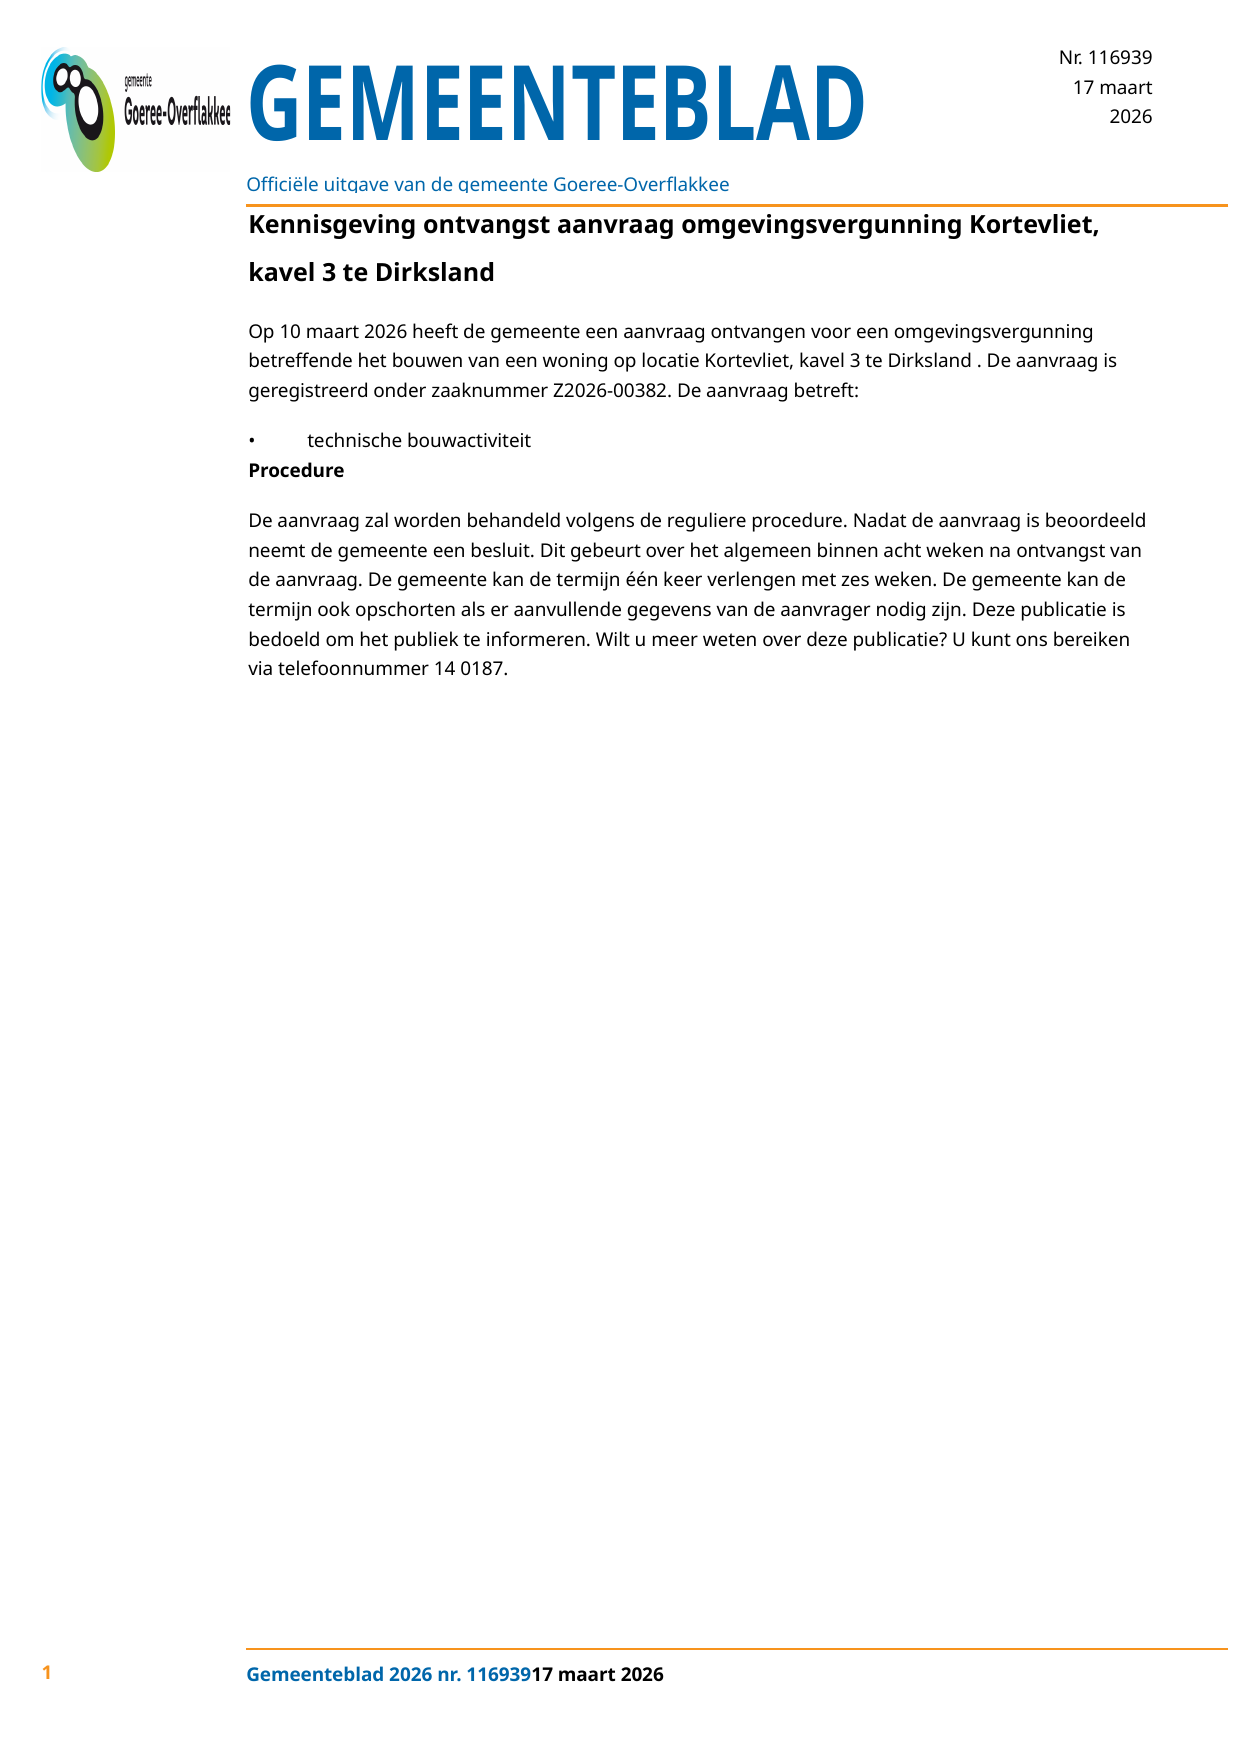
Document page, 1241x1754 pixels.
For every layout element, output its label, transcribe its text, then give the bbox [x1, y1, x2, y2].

list technische bouwactiviteit [248, 427, 1152, 453]
text Kennisgeving ontvangst aanvraag omgevingsvergunning Kortevliet, kavel 3 te Dirksland [248, 207, 1152, 288]
text Op 10 maart 2026 heeft de gemeente een aanvraag ontvangen voor een omgevingsvergunning betreffende het bouwen van een woning op locatie Kortevliet, kavel 3 te Dirksland . De aanvraag is geregistreerd onder zaaknummer Z2026-00382. De aanvraag betreft: [248, 318, 1152, 403]
picture [41, 47, 231, 172]
text De aanvraag zal worden behandeld volgens de reguliere procedure. Nadat de aanvraag is beoordeeld neemt de gemeente een besluit. Dit gebeurt over het algemeen binnen acht weken na ontvangst van de aanvraag. De gemeente kan de termijn één keer verlengen met zes weken. De gemeente kan de termijn ook opschorten als er aanvullende gegevens van de aanvrager nodig zijn. Deze publicatie is bedoeld om het publiek te informeren. Wilt u meer weten over deze publicatie? U kunt ons bereiken via telefoonnummer 14 0187. [248, 507, 1152, 681]
text Procedure [248, 457, 1152, 483]
